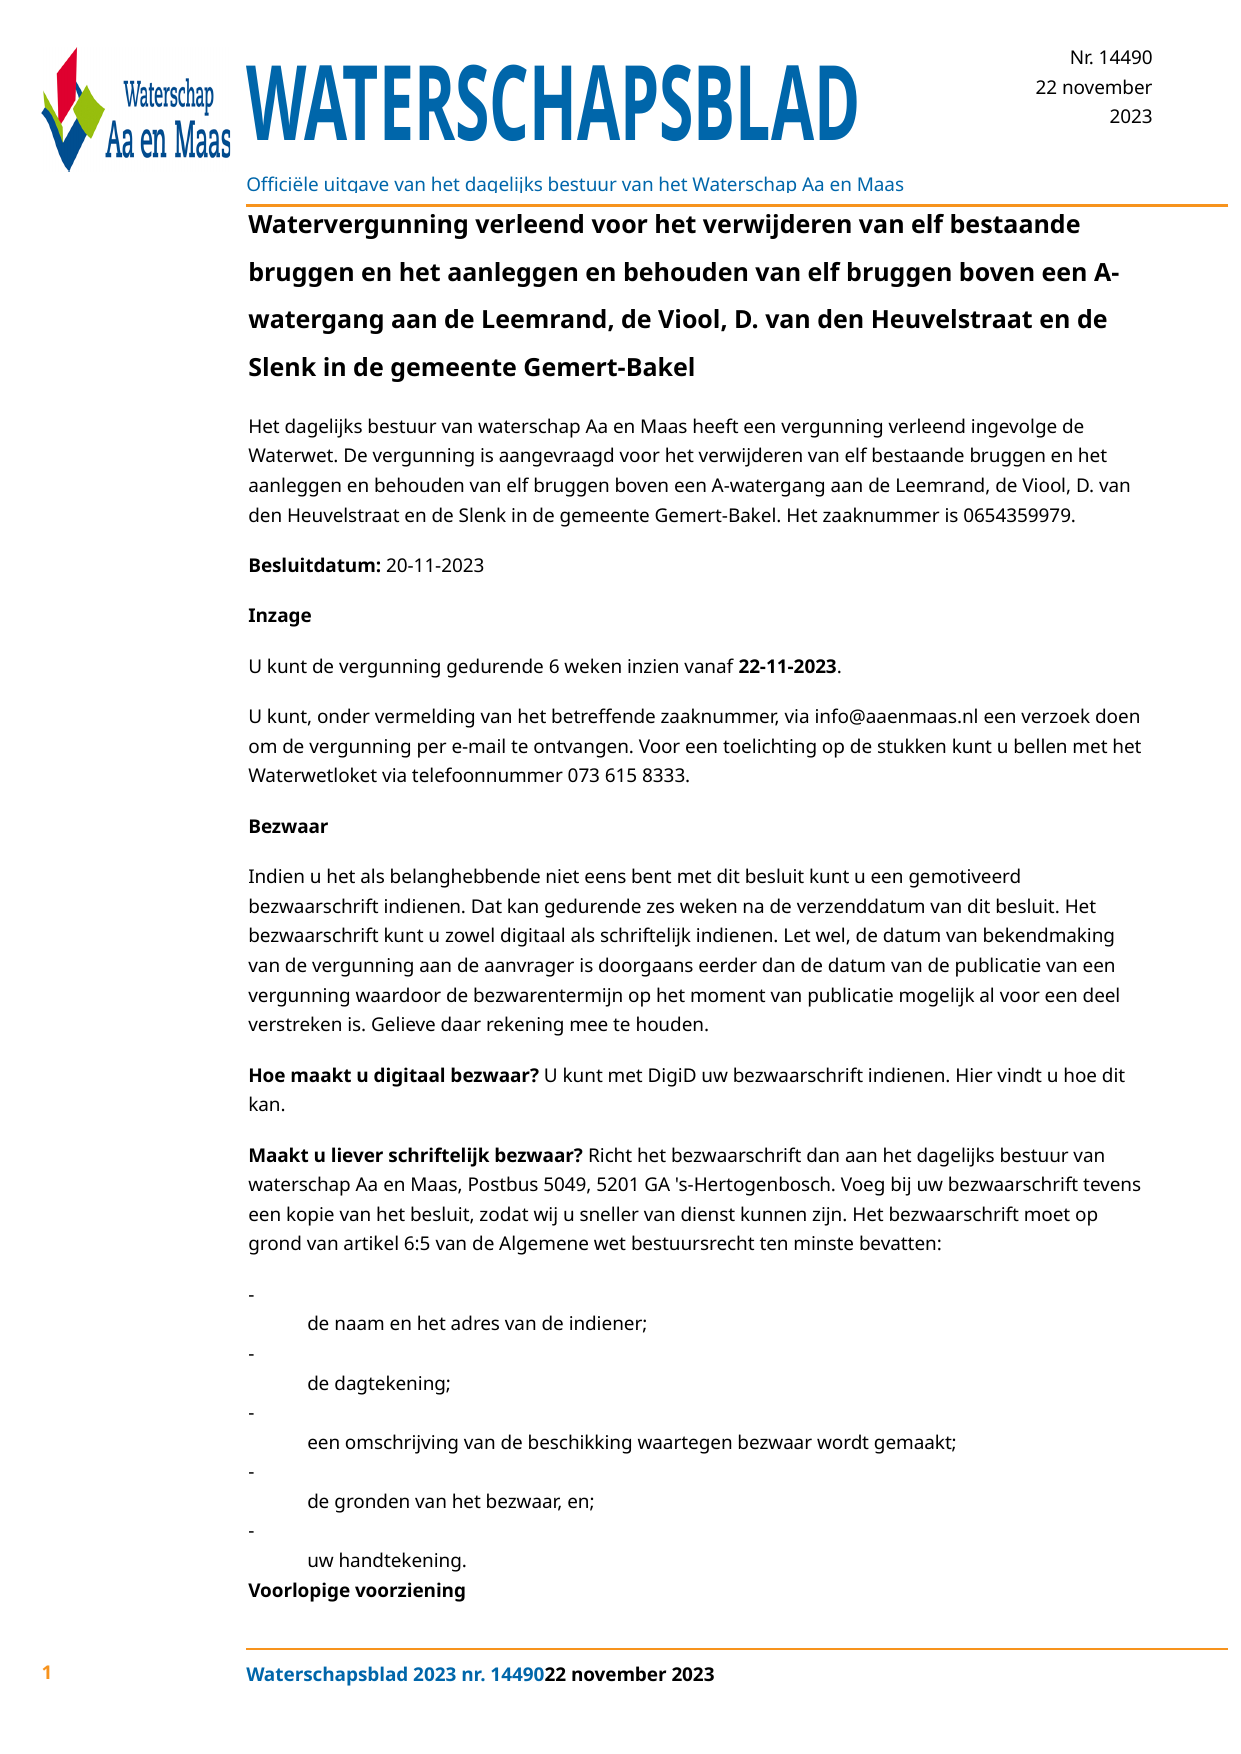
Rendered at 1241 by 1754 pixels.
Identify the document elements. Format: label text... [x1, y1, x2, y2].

text Bezwaar [248, 813, 1152, 839]
text Watervergunning verleend voor het verwijderen van elf bestaande bruggen en het aanleggen en behouden van elf bruggen boven een A-watergang aan de Leemrand, de Viool, D. van den Heuvelstraat en de Slenk in de gemeente Gemert-Bakel [248, 207, 1152, 384]
text Maakt u liever schriftelijk bezwaar? Richt het bezwaarschrift dan aan het dagelijks bestuur van waterschap Aa en Maas, Postbus 5049, 5201 GA 's-Hertogenbosch. Voeg bij uw bezwaarschrift tevens een kopie van het besluit, zodat wij u sneller van dienst kunnen zijn. Het bezwaarschrift moet op grond van artikel 6:5 van de Algemene wet bestuursrecht ten minste bevatten: [248, 1142, 1152, 1256]
text Indien u het als belanghebbende niet eens bent met dit besluit kunt u een gemotiveerd bezwaarschrift indienen. Dat kan gedurende zes weken na de verzenddatum van dit besluit. Het bezwaarschrift kunt u zowel digitaal als schriftelijk indienen. Let wel, de datum van bekendmaking van de vergunning aan de aanvrager is doorgaans eerder dan de datum van de publicatie van een vergunning waardoor de bezwarentermijn op het moment van publicatie mogelijk al voor een deel verstreken is. Gelieve daar rekening mee te houden. [248, 863, 1152, 1037]
list uw handtekening. [248, 1547, 1152, 1573]
picture [41, 47, 231, 172]
list de naam en het adres van de indiener; [248, 1311, 1152, 1336]
text U kunt de vergunning gedurende 6 weken inzien vanaf 22-11-2023. [248, 653, 1152, 679]
list de dagtekening; [248, 1370, 1152, 1396]
list een omschrijving van de beschikking waartegen bezwaar wordt gemaakt; [248, 1429, 1152, 1455]
text Het dagelijks bestuur van waterschap Aa en Maas heeft een vergunning verleend ingevolge de Waterwet. De vergunning is aangevraagd voor het verwijderen van elf bestaande bruggen en het aanleggen en behouden van elf bruggen boven een A-watergang aan de Leemrand, de Viool, D. van den Heuvelstraat en de Slenk in de gemeente Gemert-Bakel. Het zaaknummer is 0654359979. [248, 413, 1152, 528]
text Voorlopige voorziening [248, 1577, 1152, 1603]
text Hoe maakt u digitaal bezwaar? U kunt met DigiD uw bezwaarschrift indienen. Hier vindt u hoe dit kan. [248, 1062, 1152, 1117]
list de gronden van het bezwaar, en; [248, 1488, 1152, 1514]
text Besluitdatum: 20-11-2023 [248, 552, 1152, 578]
text U kunt, onder vermelding van het betreffende zaaknummer, via info@aaenmaas.nl een verzoek doen om de vergunning per e-mail te ontvangen. Voor een toelichting op de stukken kunt u bellen met het Waterwetloket via telefoonnummer 073 615 8333. [248, 703, 1152, 788]
text Inzage [248, 603, 1152, 628]
